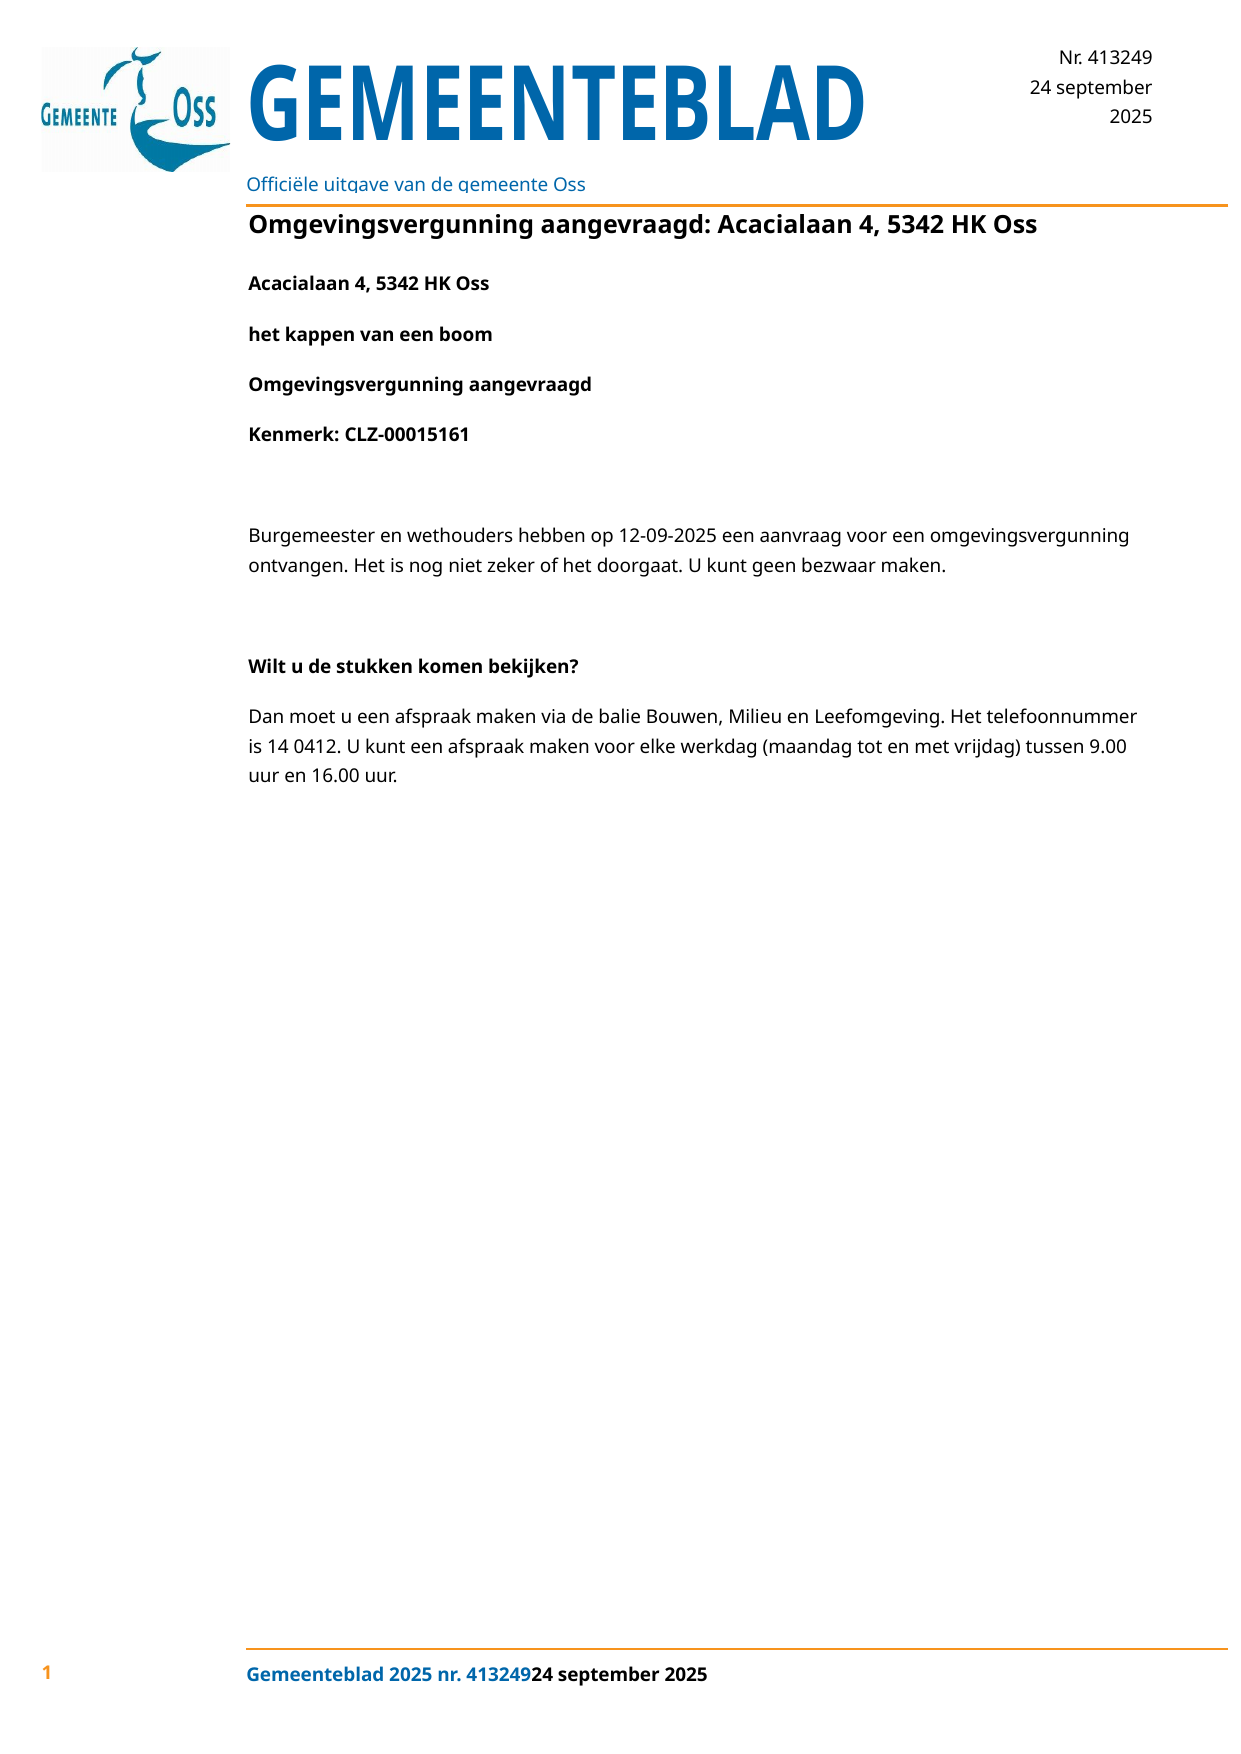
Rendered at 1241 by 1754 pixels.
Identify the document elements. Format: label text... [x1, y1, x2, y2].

picture [41, 47, 231, 172]
text het kappen van een boom [248, 321, 1152, 346]
text Burgemeester en wethouders hebben op 12-09-2025 een aanvraag voor een omgevingsvergunning ontvangen. Het is nog niet zeker of het doorgaat. U kunt geen bezwaar maken. [248, 522, 1152, 578]
text Dan moet u een afspraak maken via de balie Bouwen, Milieu en Leefomgeving. Het telefoonnummer is 14 0412. U kunt een afspraak maken voor elke werkdag (maandag tot en met vrijdag) tussen 9.00 uur en 16.00 uur. [248, 703, 1152, 788]
text Kenmerk: CLZ-00015161 [248, 422, 1152, 447]
text Omgevingsvergunning aangevraagd: Acacialaan 4, 5342 HK Oss [248, 207, 1152, 241]
text Omgevingsvergunning aangevraagd [248, 371, 1152, 397]
text Acacialaan 4, 5342 HK Oss [248, 270, 1152, 296]
text Wilt u de stukken komen bekijken? [248, 653, 1152, 678]
